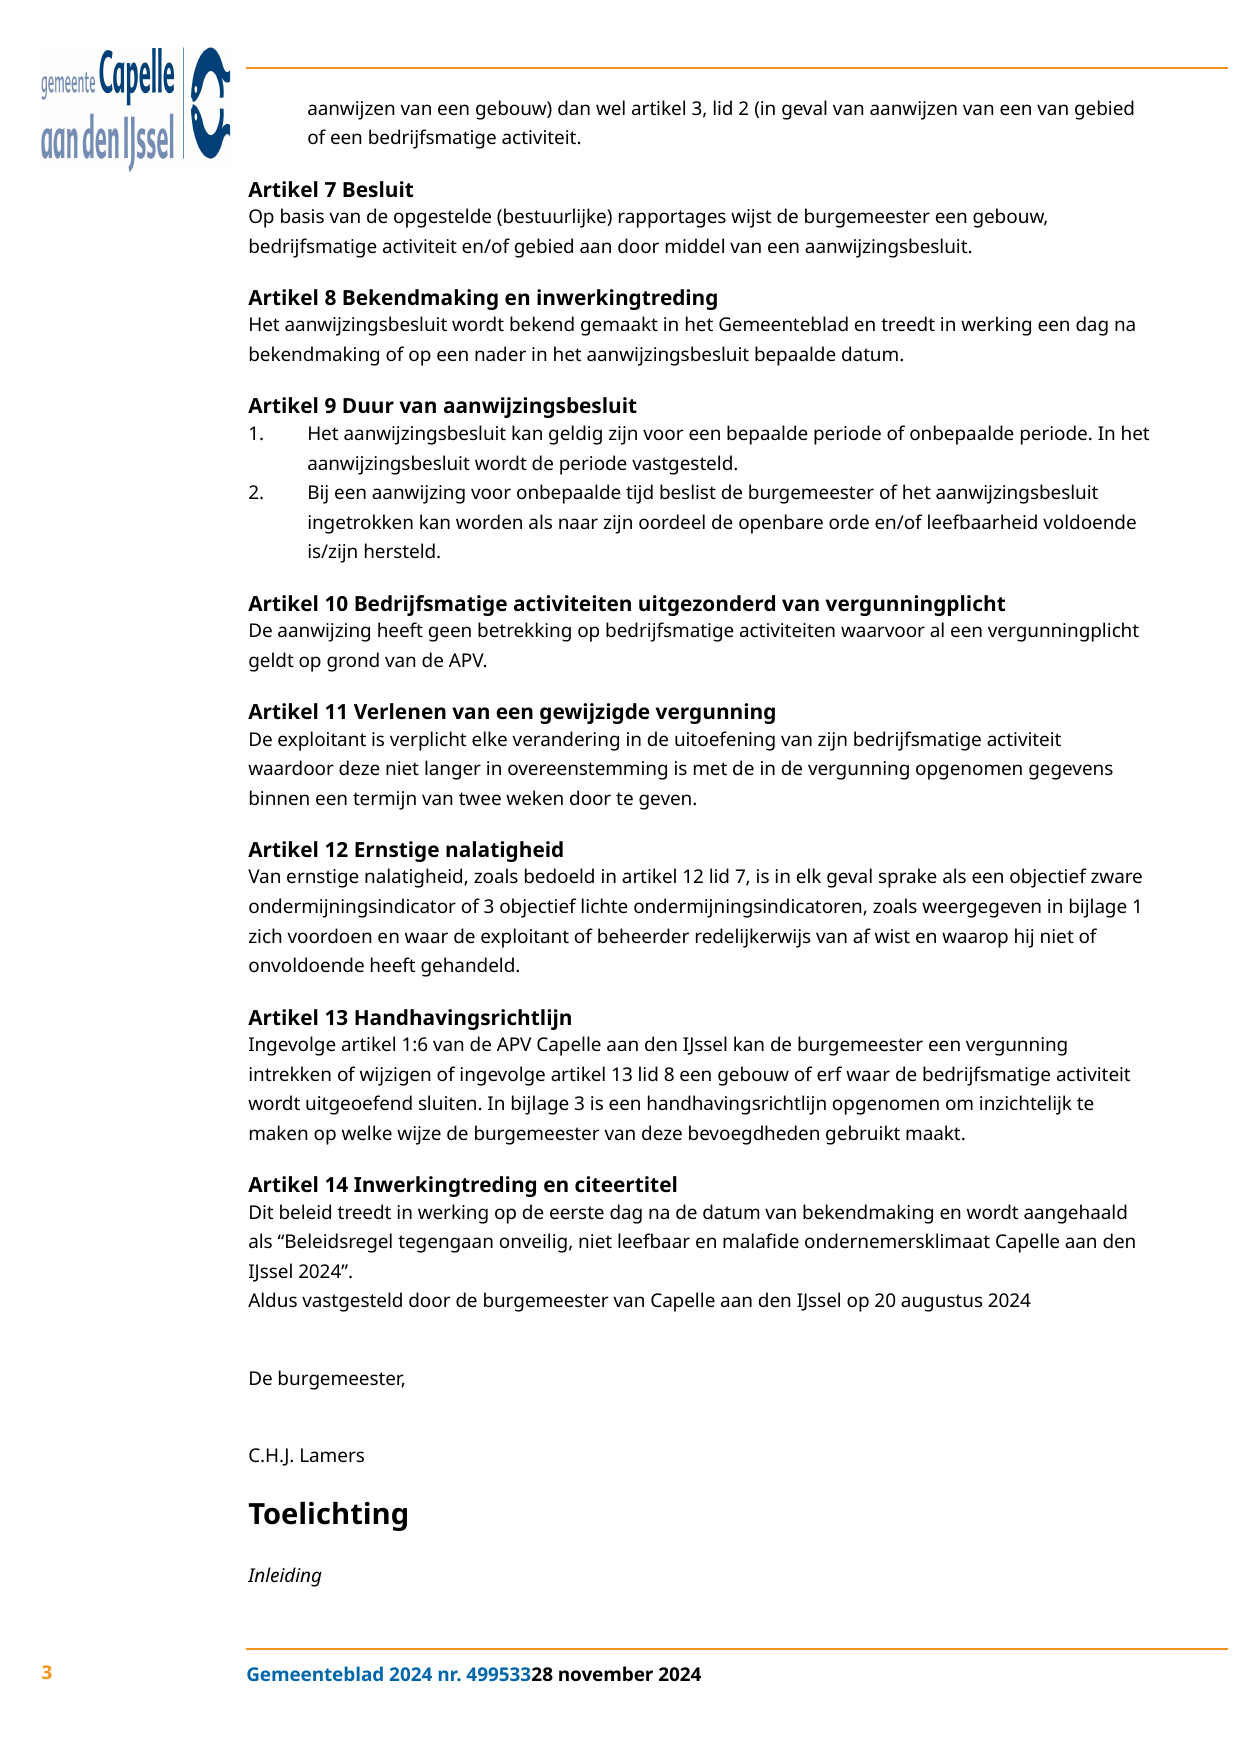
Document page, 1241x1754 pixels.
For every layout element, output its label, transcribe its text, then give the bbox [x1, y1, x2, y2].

list Het aanwijzingsbesluit kan geldig zijn voor een bepaalde periode of onbepaalde periode. In het aanwijzingsbesluit wordt de periode vastgesteld. [248, 420, 1152, 475]
text Dit beleid treedt in werking op de eerste dag na de datum van bekendmaking en wordt aangehaald [248, 1199, 1152, 1225]
picture [41, 47, 231, 172]
text Toelichting [248, 1493, 1152, 1533]
text Artikel 7 Besluit [248, 175, 1152, 203]
list Bij een aanwijzing voor onbepaalde tijd beslist de burgemeester of het aanwijzingsbesluit ingetrokken kan worden als naar zijn oordeel de openbare orde en/of leefbaarheid voldoende is/zijn hersteld. [248, 479, 1152, 564]
text Het aanwijzingsbesluit wordt bekend gemaakt in het Gemeenteblad en treedt in werking een dag na bekendmaking of op een nader in het aanwijzingsbesluit bepaalde datum. [248, 312, 1152, 367]
text Van ernstige nalatigheid, zoals bedoeld in artikel 12 lid 7, is in elk geval sprake als een objectief zware ondermijningsindicator of 3 objectief lichte ondermijningsindicatoren, zoals weergegeven in bijlage 1 zich voordoen en waar de exploitant of beheerder redelijkerwijs van af wist en waarop hij niet of onvoldoende heeft gehandeld. [248, 864, 1152, 978]
text Inleiding [248, 1562, 1152, 1588]
text Ingevolge artikel 1:6 van de APV Capelle aan den IJssel kan de burgemeester een vergunning intrekken of wijzigen of ingevolge artikel 13 lid 8 een gebouw of erf waar de bedrijfsmatige activiteit wordt uitgeoefend sluiten. In bijlage 3 is een handhavingsrichtlijn opgenomen om inzichtelijk te maken op welke wijze de burgemeester van deze bevoegdheden gebruikt maakt. [248, 1031, 1152, 1146]
text De burgemeester, [248, 1365, 1152, 1391]
text Artikel 12 Ernstige nalatigheid [248, 835, 1152, 864]
list aanwijzen van een gebouw) dan wel artikel 3, lid 2 (in geval van aanwijzen van een van gebied of een bedrijfsmatige activiteit. [248, 95, 1152, 150]
text C.H.J. Lamers [248, 1442, 1152, 1468]
text Artikel 9 Duur van aanwijzingsbesluit [248, 392, 1152, 420]
text Aldus vastgesteld door de burgemeester van Capelle aan den IJssel op 20 augustus 2024 [248, 1288, 1152, 1313]
text De exploitant is verplicht elke verandering in de uitoefening van zijn bedrijfsmatige activiteit waardoor deze niet langer in overeenstemming is met de in de vergunning opgenomen gegevens binnen een termijn van twee weken door te geven. [248, 726, 1152, 811]
text Artikel 11 Verlenen van een gewijzigde vergunning [248, 697, 1152, 726]
text Op basis van de opgestelde (bestuurlijke) rapportages wijst de burgemeester een gebouw, bedrijfsmatige activiteit en/of gebied aan door middel van een aanwijzingsbesluit. [248, 203, 1152, 258]
text Artikel 8 Bekendmaking en inwerkingtreding [248, 283, 1152, 312]
text Artikel 14 Inwerkingtreding en citeertitel [248, 1171, 1152, 1199]
text Artikel 13 Handhavingsrichtlijn [248, 1003, 1152, 1031]
text De aanwijzing heeft geen betrekking op bedrijfsmatige activiteiten waarvoor al een vergunningplicht geldt op grond van de APV. [248, 617, 1152, 673]
text als “Beleidsregel tegengaan onveilig, niet leefbaar en malafide ondernemersklimaat Capelle aan den IJssel 2024”. [248, 1228, 1152, 1284]
text Artikel 10 Bedrijfsmatige activiteiten uitgezonderd van vergunningplicht [248, 589, 1152, 617]
